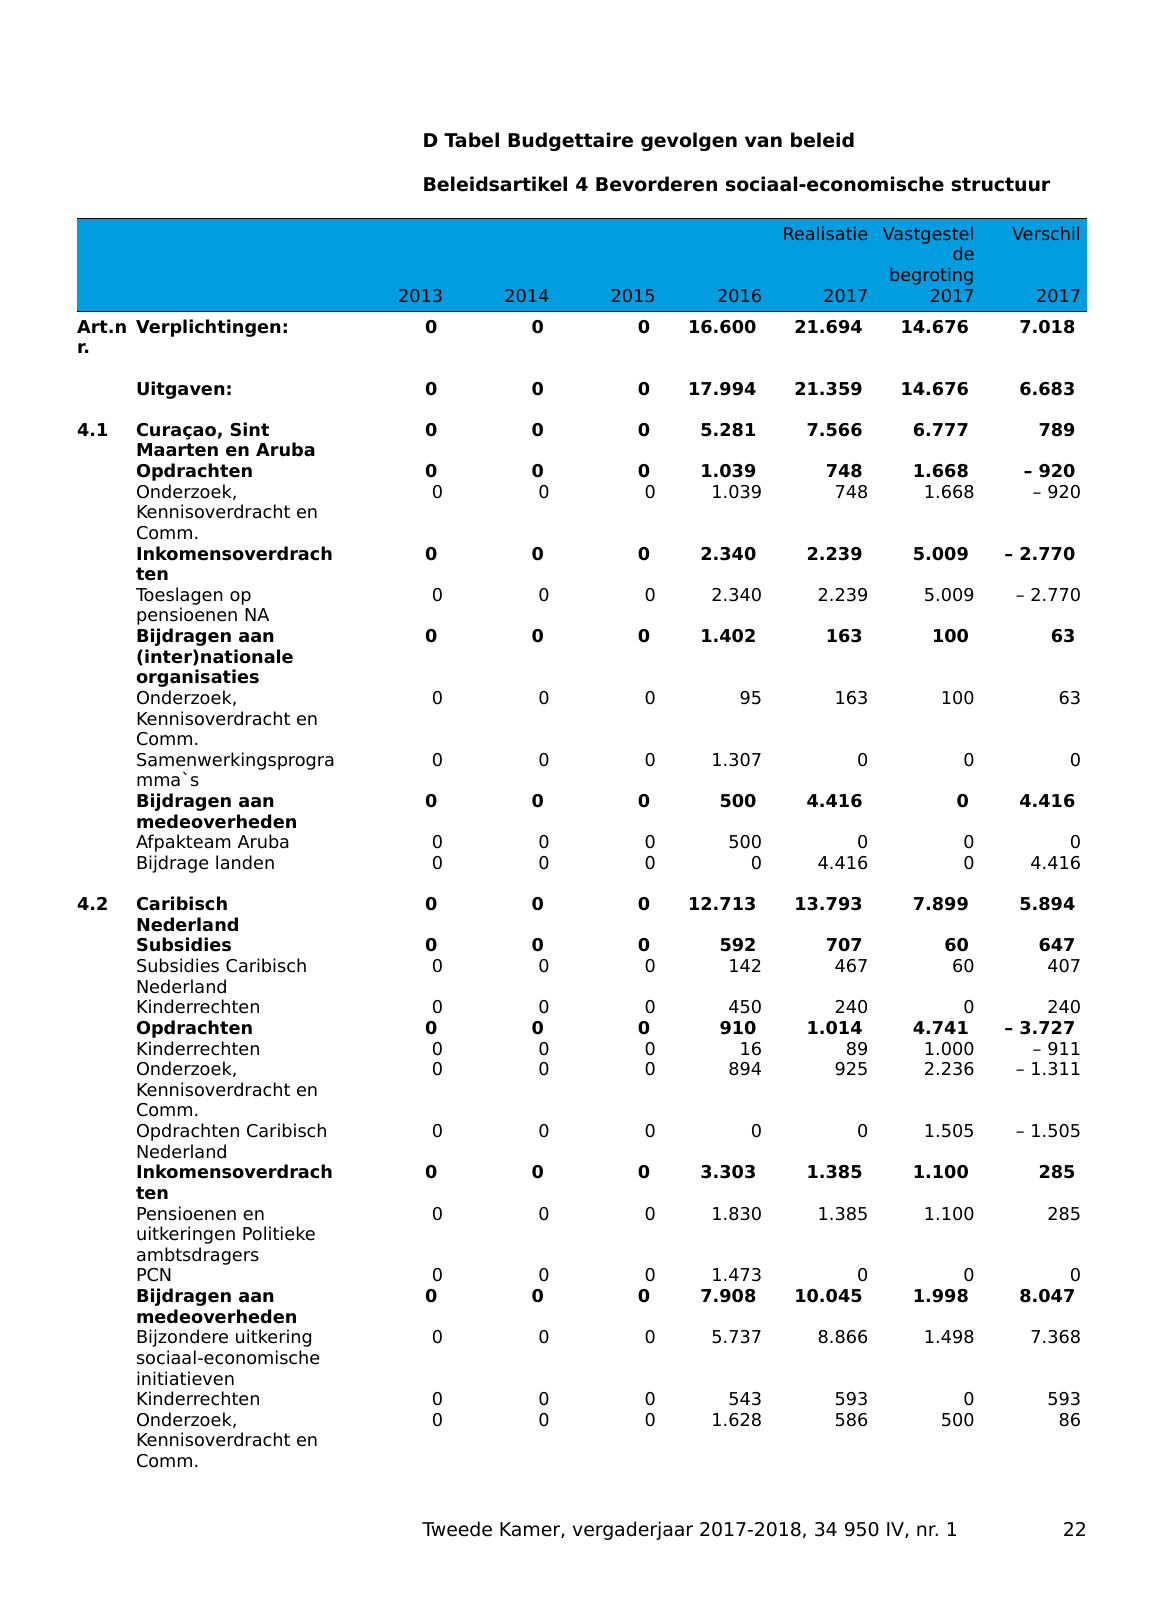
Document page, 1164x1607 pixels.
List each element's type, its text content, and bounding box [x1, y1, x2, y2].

table_cell [980, 874, 1087, 894]
table_cell 1.385 [768, 1162, 874, 1203]
table_cell 1.668 [874, 482, 980, 543]
table_cell 1.473 [661, 1265, 768, 1286]
table_cell [77, 1265, 130, 1286]
table_cell 0 [874, 997, 980, 1018]
table_cell [77, 626, 130, 688]
table_cell [77, 688, 130, 750]
table_cell [77, 1327, 130, 1389]
table_cell 2.340 [661, 585, 768, 626]
table_cell 0 [555, 461, 661, 482]
table_cell – 920 [980, 482, 1087, 543]
table_cell – 1.311 [980, 1059, 1087, 1121]
table_cell 0 [555, 1265, 661, 1286]
table_cell Pensioenen en uitkeringen Politieke ambtsdragers [130, 1204, 342, 1265]
table_cell 0 [555, 750, 661, 791]
table_cell 0 [343, 1286, 449, 1327]
table_cell 2.239 [768, 585, 874, 626]
table_cell 4.741 [874, 1018, 980, 1038]
table_cell [77, 853, 130, 873]
table_cell 1.100 [874, 1204, 980, 1265]
table_cell 789 [980, 420, 1087, 461]
table_cell 0 [449, 1018, 555, 1038]
table_cell 0 [449, 312, 555, 358]
table_cell [874, 358, 980, 378]
table_cell [449, 874, 555, 894]
table_cell [77, 1286, 130, 1327]
table_cell – 1.505 [980, 1121, 1087, 1162]
table_cell 0 [768, 1121, 874, 1162]
table_cell 0 [343, 832, 449, 853]
table_cell 0 [343, 1389, 449, 1410]
table_cell 0 [343, 312, 449, 358]
table_cell 647 [980, 935, 1087, 956]
table_cell [77, 1162, 130, 1203]
table_cell [77, 544, 130, 585]
table_cell 543 [661, 1389, 768, 1410]
table_cell 63 [980, 688, 1087, 750]
table_cell 0 [449, 750, 555, 791]
table_cell 0 [449, 1162, 555, 1203]
table_cell 0 [343, 626, 449, 688]
table_cell 0 [449, 1389, 555, 1410]
table_cell 0 [661, 853, 768, 873]
table_cell 2015 [555, 286, 661, 311]
table_cell Bijdrage landen [130, 853, 342, 873]
table_cell 0 [555, 379, 661, 399]
table_cell 163 [768, 626, 874, 688]
table_cell 586 [768, 1410, 874, 1472]
table_cell [555, 874, 661, 894]
table_cell [77, 832, 130, 853]
table_cell 0 [874, 853, 980, 873]
table_cell 1.307 [661, 750, 768, 791]
table_cell [343, 874, 449, 894]
table_cell Afpakteam Aruba [130, 832, 342, 853]
table_cell 1.628 [661, 1410, 768, 1472]
table_cell 0 [874, 1389, 980, 1410]
table_cell Verplichtingen: [130, 312, 342, 358]
table_cell [555, 358, 661, 378]
table_cell 4.416 [980, 853, 1087, 873]
table_cell 407 [980, 956, 1087, 997]
table_cell 0 [874, 832, 980, 853]
table_cell – 2.770 [980, 585, 1087, 626]
table_cell 0 [555, 626, 661, 688]
table_cell Opdrachten [130, 1018, 342, 1038]
table_cell 0 [343, 1327, 449, 1389]
table_cell 2016 [661, 286, 768, 311]
table_cell 0 [343, 1059, 449, 1121]
table_cell [980, 399, 1087, 420]
table_cell 0 [449, 997, 555, 1018]
table_cell 2017 [980, 286, 1087, 311]
table_cell 0 [768, 1265, 874, 1286]
table_cell 0 [449, 853, 555, 873]
table_cell 8.047 [980, 1286, 1087, 1327]
table_cell 5.737 [661, 1327, 768, 1389]
table_cell 0 [343, 544, 449, 585]
table_cell Onderzoek, Kennisoverdracht en Comm. [130, 482, 342, 543]
table_cell Curaçao, Sint Maarten en Aruba [130, 420, 342, 461]
table_cell 2.236 [874, 1059, 980, 1121]
table_cell 1.000 [874, 1039, 980, 1059]
table_cell [661, 358, 768, 378]
table_cell Bijdragen aan medeoverheden [130, 1286, 342, 1327]
table_cell 4.1 [77, 420, 130, 461]
table_cell 17.994 [661, 379, 768, 399]
table_cell 0 [449, 482, 555, 543]
table_cell – 911 [980, 1039, 1087, 1059]
table_cell 0 [768, 832, 874, 853]
table_cell 4.416 [768, 791, 874, 832]
table_cell 100 [874, 626, 980, 688]
table_cell 3.303 [661, 1162, 768, 1203]
table_cell 0 [449, 688, 555, 750]
table_cell [77, 935, 130, 956]
table_cell 467 [768, 956, 874, 997]
table_cell 2.340 [661, 544, 768, 585]
table_header Vastgestelde begroting [874, 219, 980, 286]
table_cell 0 [449, 935, 555, 956]
table_cell [77, 358, 130, 378]
table_cell 1.039 [661, 461, 768, 482]
table_cell 0 [449, 1327, 555, 1389]
table_cell Kinderrechten [130, 1389, 342, 1410]
table_cell 60 [874, 935, 980, 956]
table_cell 1.014 [768, 1018, 874, 1038]
table_cell [77, 286, 130, 311]
table_cell 0 [555, 1121, 661, 1162]
table_cell 0 [555, 585, 661, 626]
table_cell Subsidies Caribisch Nederland [130, 956, 342, 997]
table_cell 0 [449, 544, 555, 585]
table_cell 0 [555, 1286, 661, 1327]
table_cell [343, 358, 449, 378]
table_cell 142 [661, 956, 768, 997]
table_cell [77, 1204, 130, 1265]
table_cell [874, 874, 980, 894]
table_cell [77, 791, 130, 832]
table_cell 95 [661, 688, 768, 750]
table_cell Bijdragen aan medeoverheden [130, 791, 342, 832]
table_cell Onderzoek, Kennisoverdracht en Comm. [130, 1059, 342, 1121]
table_cell 500 [874, 1410, 980, 1472]
table_cell [661, 874, 768, 894]
table_cell 0 [343, 750, 449, 791]
table_cell 0 [555, 1018, 661, 1038]
table_cell Toeslagen op pensioenen NA [130, 585, 342, 626]
table_cell 2013 [343, 286, 449, 311]
table_cell 4.2 [77, 894, 130, 935]
table_cell 2.239 [768, 544, 874, 585]
table_cell 0 [343, 956, 449, 997]
table_cell 0 [343, 461, 449, 482]
table_cell [130, 286, 342, 311]
table_cell 8.866 [768, 1327, 874, 1389]
table_cell 593 [768, 1389, 874, 1410]
table_cell 0 [768, 750, 874, 791]
table_cell 86 [980, 1410, 1087, 1472]
table_cell 894 [661, 1059, 768, 1121]
table_cell [449, 399, 555, 420]
table_cell 707 [768, 935, 874, 956]
table_header [77, 219, 342, 286]
table_cell 7.368 [980, 1327, 1087, 1389]
table_cell 0 [555, 420, 661, 461]
table_cell 1.830 [661, 1204, 768, 1265]
table_cell 0 [343, 688, 449, 750]
table_cell 16.600 [661, 312, 768, 358]
table_cell [130, 399, 342, 420]
table_cell 0 [343, 1410, 449, 1472]
table_cell 500 [661, 791, 768, 832]
table_cell 0 [449, 1410, 555, 1472]
table_cell [768, 399, 874, 420]
table_cell 2017 [768, 286, 874, 311]
table_cell 450 [661, 997, 768, 1018]
table_cell 1.039 [661, 482, 768, 543]
table_cell [77, 1039, 130, 1059]
table_cell 0 [555, 935, 661, 956]
table_cell [77, 1410, 130, 1472]
table_cell 100 [874, 688, 980, 750]
table_cell PCN [130, 1265, 342, 1286]
table_cell [77, 399, 130, 420]
table_cell 1.498 [874, 1327, 980, 1389]
table_cell 0 [343, 1121, 449, 1162]
subtitle Beleidsartikel 4 Bevorderen sociaal-economische structuur [422, 174, 1087, 196]
table_cell 0 [555, 688, 661, 750]
table_cell 7.908 [661, 1286, 768, 1327]
table_cell 163 [768, 688, 874, 750]
table_cell Caribisch Nederland [130, 894, 342, 935]
table_cell [77, 750, 130, 791]
table_cell Uitgaven: [130, 379, 342, 399]
table_cell 14.676 [874, 312, 980, 358]
table_cell 0 [343, 1265, 449, 1286]
table_cell 1.100 [874, 1162, 980, 1203]
table_cell 0 [343, 585, 449, 626]
table_cell 0 [555, 1410, 661, 1472]
table_cell 60 [874, 956, 980, 997]
table_cell 592 [661, 935, 768, 956]
table_cell [130, 874, 342, 894]
table_cell 0 [874, 791, 980, 832]
table_cell 4.416 [980, 791, 1087, 832]
table_header Realisatie [343, 219, 874, 286]
table_cell [768, 358, 874, 378]
table_cell 0 [555, 1059, 661, 1121]
table_cell – 2.770 [980, 544, 1087, 585]
table_cell [874, 399, 980, 420]
table_cell [77, 874, 130, 894]
table_cell 0 [343, 420, 449, 461]
table_cell 0 [343, 894, 449, 935]
table_cell 910 [661, 1018, 768, 1038]
table_cell 12.713 [661, 894, 768, 935]
table_cell 1.402 [661, 626, 768, 688]
table_cell Samenwerkingsprogramma`s [130, 750, 342, 791]
table_cell 5.009 [874, 585, 980, 626]
table_cell 4.416 [768, 853, 874, 873]
table_cell [555, 399, 661, 420]
table_cell 6.683 [980, 379, 1087, 399]
table_cell 7.018 [980, 312, 1087, 358]
table_cell [77, 1018, 130, 1038]
table_cell 13.793 [768, 894, 874, 935]
table_cell 0 [874, 1265, 980, 1286]
table_cell [130, 358, 342, 378]
subtitle D Tabel Budgettaire gevolgen van beleid [422, 130, 1087, 152]
table_cell 5.894 [980, 894, 1087, 935]
table_cell 748 [768, 461, 874, 482]
table_cell Bijdragen aan (inter)nationale organisaties [130, 626, 342, 688]
table_cell 0 [343, 853, 449, 873]
table_cell 593 [980, 1389, 1087, 1410]
table_cell [449, 358, 555, 378]
table_cell 0 [555, 832, 661, 853]
table_cell 0 [449, 379, 555, 399]
table_cell 0 [555, 1162, 661, 1203]
table_cell 748 [768, 482, 874, 543]
table_cell 0 [555, 1039, 661, 1059]
table_cell 1.998 [874, 1286, 980, 1327]
table_cell 0 [449, 832, 555, 853]
table_cell [77, 1389, 130, 1410]
table_cell 14.676 [874, 379, 980, 399]
table_cell [77, 1059, 130, 1121]
table_cell 0 [343, 1162, 449, 1203]
table_header Verschil [980, 219, 1087, 286]
table_cell 63 [980, 626, 1087, 688]
table_cell 0 [343, 1204, 449, 1265]
table_cell 21.359 [768, 379, 874, 399]
table_cell [77, 1121, 130, 1162]
table_cell 0 [555, 956, 661, 997]
table_cell Kinderrechten [130, 1039, 342, 1059]
table_cell 7.566 [768, 420, 874, 461]
table_cell 240 [980, 997, 1087, 1018]
table_cell 0 [555, 853, 661, 873]
table_cell 89 [768, 1039, 874, 1059]
table_cell Subsidies [130, 935, 342, 956]
table_cell 500 [661, 832, 768, 853]
table_cell – 920 [980, 461, 1087, 482]
table_cell 2014 [449, 286, 555, 311]
table_cell 0 [343, 791, 449, 832]
table_cell [77, 379, 130, 399]
table_cell [980, 358, 1087, 378]
table_cell 0 [343, 482, 449, 543]
table_cell [768, 874, 874, 894]
table_cell 0 [980, 750, 1087, 791]
table_cell 16 [661, 1039, 768, 1059]
table_cell 1.505 [874, 1121, 980, 1162]
table_cell 0 [661, 1121, 768, 1162]
table_cell 0 [449, 1265, 555, 1286]
table_cell [77, 956, 130, 997]
table_cell 0 [343, 997, 449, 1018]
table_cell 0 [555, 312, 661, 358]
table_cell 7.899 [874, 894, 980, 935]
table_cell Art.nr. [77, 312, 130, 358]
table_cell Onderzoek, Kennisoverdracht en Comm. [130, 1410, 342, 1472]
table_cell [77, 461, 130, 482]
table_cell 0 [449, 1121, 555, 1162]
table_cell [661, 399, 768, 420]
table_cell [77, 585, 130, 626]
table_cell 0 [449, 585, 555, 626]
table_cell 10.045 [768, 1286, 874, 1327]
table_cell 1.385 [768, 1204, 874, 1265]
table_cell Bijzondere uitkering sociaal-economische initiatieven [130, 1327, 342, 1389]
table_cell [343, 399, 449, 420]
table_cell 0 [555, 791, 661, 832]
table_cell 0 [449, 1286, 555, 1327]
table_cell Onderzoek, Kennisoverdracht en Comm. [130, 688, 342, 750]
table_cell 0 [555, 894, 661, 935]
table_cell [77, 482, 130, 543]
table_cell 6.777 [874, 420, 980, 461]
table_cell [77, 997, 130, 1018]
table_cell 0 [449, 1204, 555, 1265]
table_cell 0 [343, 935, 449, 956]
table_cell 0 [555, 1327, 661, 1389]
table_cell Opdrachten [130, 461, 342, 482]
table_cell 21.694 [768, 312, 874, 358]
table_cell 0 [874, 750, 980, 791]
table_cell 0 [343, 1039, 449, 1059]
table_cell 0 [449, 420, 555, 461]
table_cell Inkomensoverdrachten [130, 1162, 342, 1203]
table_cell 0 [555, 1389, 661, 1410]
table_cell 0 [343, 1018, 449, 1038]
table_cell 2017 [874, 286, 980, 311]
table_cell Kinderrechten [130, 997, 342, 1018]
table_cell 0 [980, 832, 1087, 853]
table_cell 0 [980, 1265, 1087, 1286]
table_cell 240 [768, 997, 874, 1018]
table_cell 0 [555, 1204, 661, 1265]
table_cell 0 [449, 1059, 555, 1121]
table_cell Inkomensoverdrachten [130, 544, 342, 585]
table_cell 1.668 [874, 461, 980, 482]
table_cell 0 [449, 956, 555, 997]
table_cell 5.009 [874, 544, 980, 585]
table_cell 0 [343, 379, 449, 399]
table_cell 5.281 [661, 420, 768, 461]
table_cell 0 [449, 461, 555, 482]
table_cell 0 [449, 894, 555, 935]
table_cell 0 [555, 997, 661, 1018]
table_cell 0 [449, 626, 555, 688]
table_cell 285 [980, 1204, 1087, 1265]
table_cell Opdrachten Caribisch Nederland [130, 1121, 342, 1162]
table_cell – 3.727 [980, 1018, 1087, 1038]
table_cell 0 [449, 1039, 555, 1059]
table_cell 0 [555, 544, 661, 585]
table_cell 0 [449, 791, 555, 832]
table_cell 285 [980, 1162, 1087, 1203]
table_cell 925 [768, 1059, 874, 1121]
table_cell 0 [555, 482, 661, 543]
